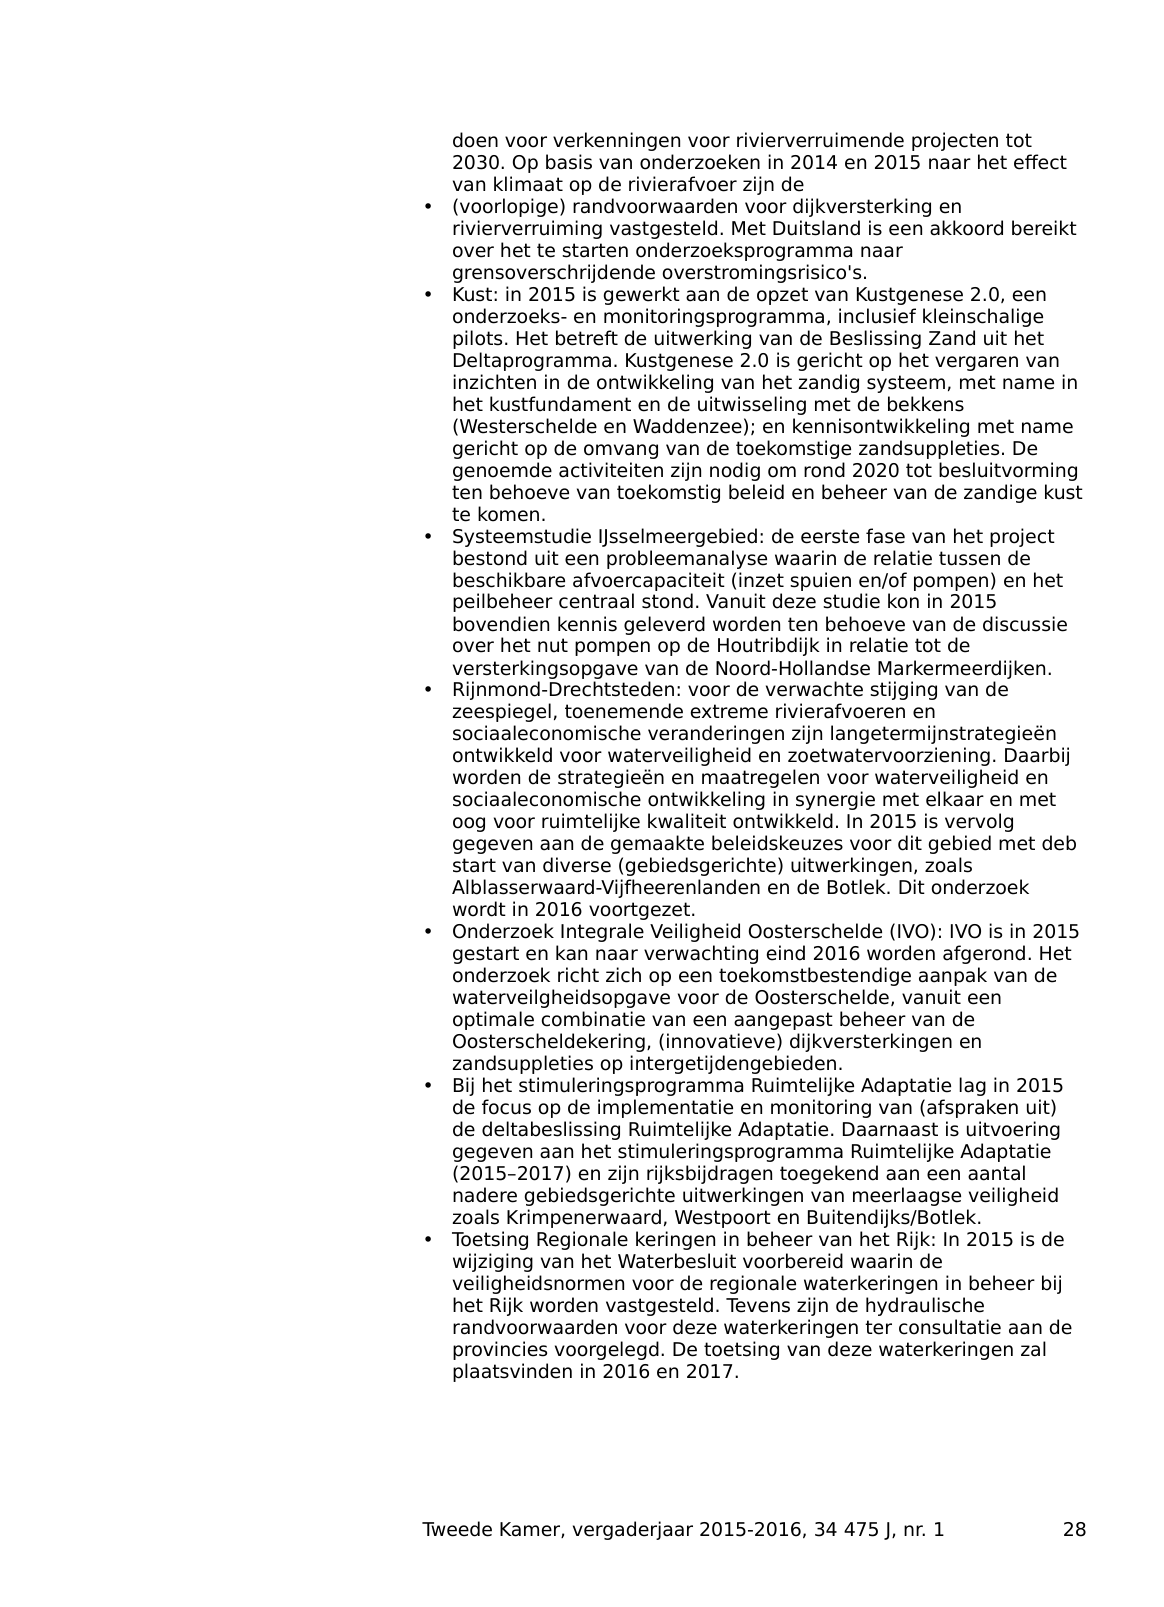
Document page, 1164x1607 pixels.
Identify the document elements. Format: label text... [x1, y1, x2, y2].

text • Toetsing Regionale keringen in beheer van het Rijk: In 2015 is de wijziging van het Waterbesluit voorbereid waarin de veiligheidsnormen voor de regionale waterkeringen in beheer bij het Rijk worden vastgesteld. Tevens zijn de hydraulische randvoorwaarden voor deze waterkeringen ter consultatie aan de provincies voorgelegd. De toetsing van deze waterkeringen zal plaatsvinden in 2016 en 2017. [422, 1229, 1087, 1383]
text • Rijnmond-Drechtsteden: voor de verwachte stijging van de zeespiegel, toenemende extreme rivierafvoeren en sociaaleconomische veranderingen zijn langetermijnstrategieën ontwikkeld voor waterveiligheid en zoetwatervoorziening. Daarbij worden de strategieën en maatregelen voor waterveiligheid en sociaaleconomische ontwikkeling in synergie met elkaar en met oog voor ruimtelijke kwaliteit ontwikkeld. In 2015 is vervolg gegeven aan de gemaakte beleidskeuzes voor dit gebied met deb start van diverse (gebiedsgerichte) uitwerkingen, zoals Alblasserwaard-Vijfheerenlanden en de Botlek. Dit onderzoek wordt in 2016 voortgezet. [422, 679, 1087, 921]
text • Systeemstudie IJsselmeergebied: de eerste fase van het project bestond uit een probleemanalyse waarin de relatie tussen de beschikbare afvoercapaciteit (inzet spuien en/of pompen) en het peilbeheer centraal stond. Vanuit deze studie kon in 2015 bovendien kennis geleverd worden ten behoeve van de discussie over het nut pompen op de Houtribdijk in relatie tot de versterkingsopgave van de Noord-Hollandse Markermeerdijken. [422, 526, 1087, 679]
text • Bij het stimuleringsprogramma Ruimtelijke Adaptatie lag in 2015 de focus op de implementatie en monitoring van (afspraken uit) de deltabeslissing Ruimtelijke Adaptatie. Daarnaast is uitvoering gegeven aan het stimuleringsprogramma Ruimtelijke Adaptatie (2015–2017) en zijn rijksbijdragen toegekend aan een aantal nadere gebiedsgerichte uitwerkingen van meerlaagse veiligheid zoals Krimpenerwaard, Westpoort en Buitendijks/Botlek. [422, 1075, 1087, 1229]
text • Kust: in 2015 is gewerkt aan de opzet van Kustgenese 2.0, een onderzoeks- en monitoringsprogramma, inclusief kleinschalige pilots. Het betreft de uitwerking van de Beslissing Zand uit het Deltaprogramma. Kustgenese 2.0 is gericht op het vergaren van inzichten in de ontwikkeling van het zandig systeem, met name in het kustfundament en de uitwisseling met de bekkens (Westerschelde en Waddenzee); en kennisontwikkeling met name gericht op de omvang van de toekomstige zandsuppleties. De genoemde activiteiten zijn nodig om rond 2020 tot besluitvorming ten behoeve van toekomstig beleid en beheer van de zandige kust te komen. [422, 284, 1087, 526]
text • (voorlopige) randvoorwaarden voor dijkversterking en rivierverruiming vastgesteld. Met Duitsland is een akkoord bereikt over het te starten onderzoeksprogramma naar grensoverschrijdende overstromingsrisico's. [422, 196, 1087, 284]
text • Onderzoek Integrale Veiligheid Oosterschelde (IVO): IVO is in 2015 gestart en kan naar verwachting eind 2016 worden afgerond. Het onderzoek richt zich op een toekomstbestendige aanpak van de waterveilgheidsopgave voor de Oosterschelde, vanuit een optimale combinatie van een aangepast beheer van de Oosterscheldekering, (innovatieve) dijkversterkingen en zandsuppleties op intergetijdengebieden. [422, 921, 1087, 1075]
text doen voor verkenningen voor rivierverruimende projecten tot 2030. Op basis van onderzoeken in 2014 en 2015 naar het effect van klimaat op de rivierafvoer zijn de [422, 130, 1087, 196]
